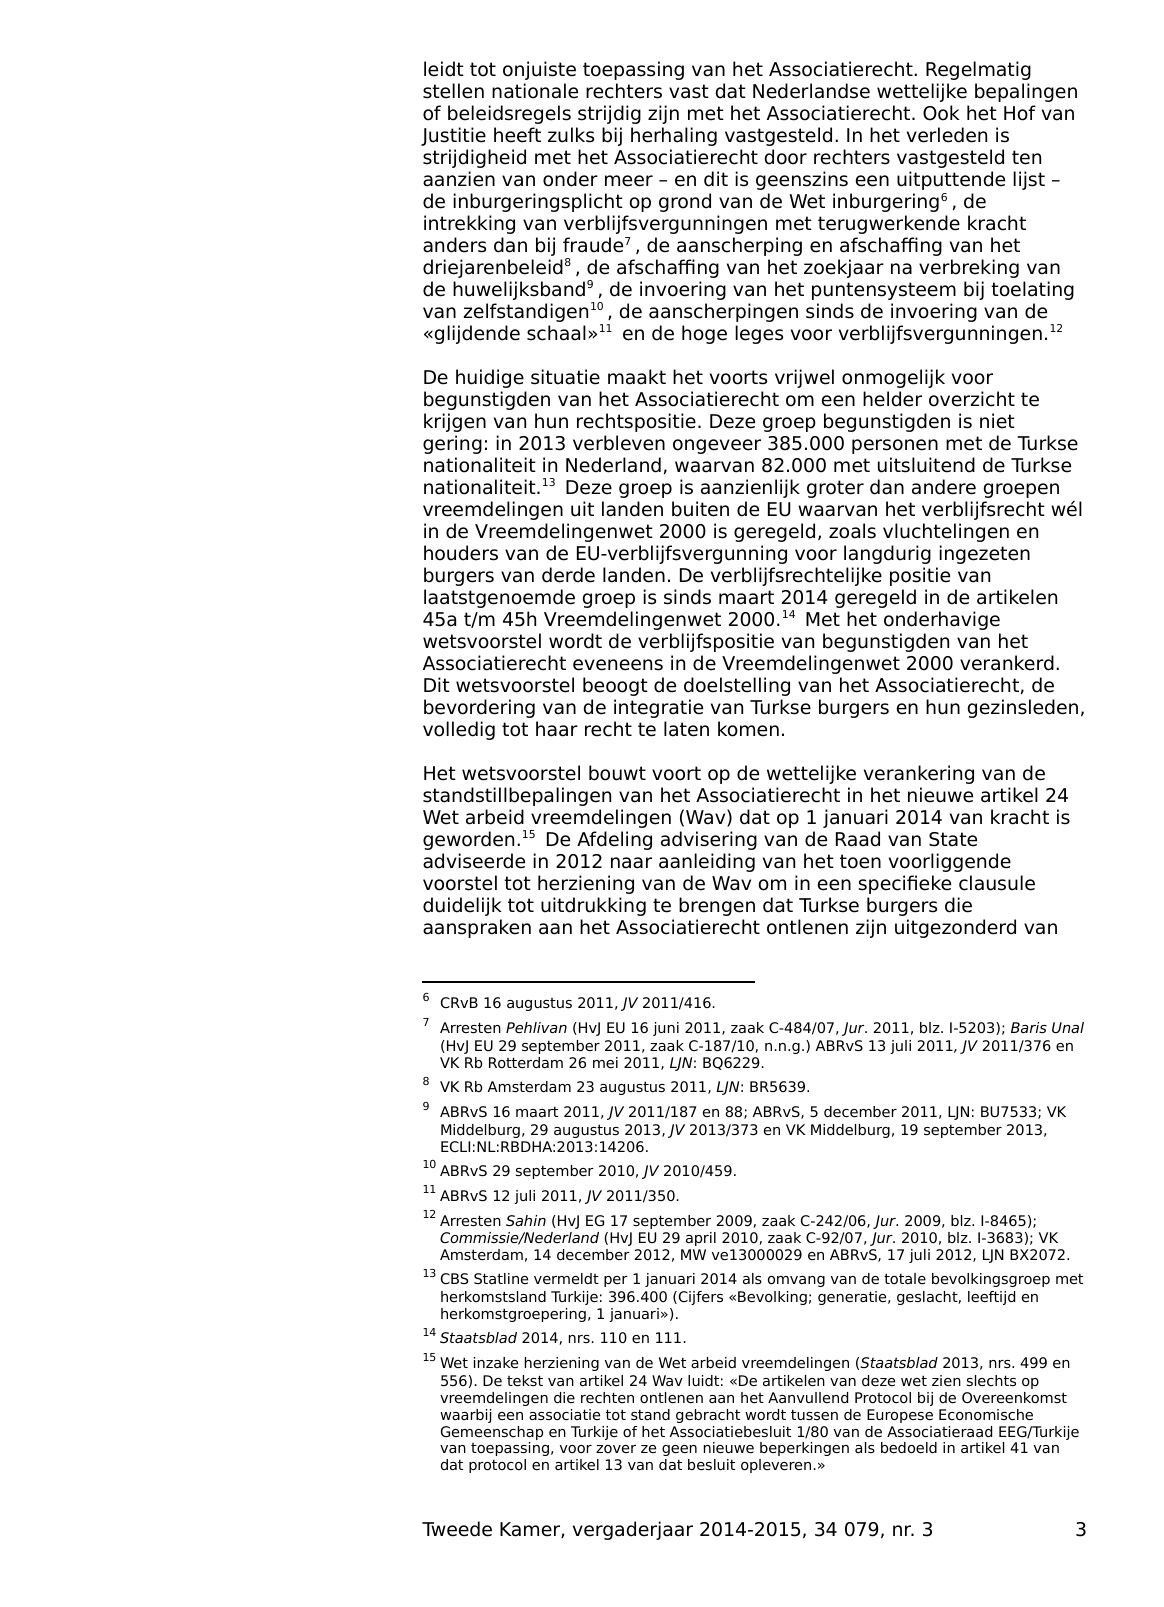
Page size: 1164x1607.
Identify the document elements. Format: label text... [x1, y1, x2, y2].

text Het wetsvoorstel bouwt voort op de wettelijke verankering van de standstillbepalingen van het Associatierecht in het nieuwe artikel 24 Wet arbeid vreemdelingen (Wav) dat op 1 januari 2014 van kracht is geworden. De Afdeling advisering van de Raad van State adviseerde in 2012 naar aanleiding van het toen voorliggende voorstel tot herziening van de Wav om in een specifieke clausule duidelijk tot uitdrukking te brengen dat Turkse burgers die aanspraken aan het Associatierecht ontlenen zijn uitgezonderd van [422, 763, 1087, 939]
text CBS Statline vermeldt per 1 januari 2014 als omvang van de totale bevolkingsgroep met herkomstsland Turkije: 396.400 (Cijfers «Bevolking; generatie, geslacht, leeftijd en herkomstgroepering, 1 januari»). [422, 1267, 1087, 1323]
text ABRvS 16 maart 2011, JV 2011/187 en 88; ABRvS, 5 december 2011, LJN: BU7533; VK Middelburg, 29 augustus 2013, JV 2013/373 en VK Middelburg, 19 september 2013, ECLI:NL:RBDHA:2013:14206. [422, 1100, 1087, 1156]
text Arresten Pehlivan (HvJ EU 16 juni 2011, zaak C-484/07, Jur. 2011, blz. I-5203); Baris Unal (HvJ EU 29 september 2011, zaak C-187/10, n.n.g.) ABRvS 13 juli 2011, JV 2011/376 en VK Rb Rotterdam 26 mei 2011, LJN: BQ6229. [422, 1016, 1087, 1072]
text ABRvS 12 juli 2011, JV 2011/350. [422, 1183, 1087, 1206]
text ABRvS 29 september 2010, JV 2010/459. [422, 1158, 1087, 1181]
text Wet inzake herziening van de Wet arbeid vreemdelingen (Staatsblad 2013, nrs. 499 en 556). De tekst van artikel 24 Wav luidt: «De artikelen van deze wet zien slechts op vreemdelingen die rechten ontlenen aan het Aanvullend Protocol bij de Overeenkomst waarbij een associatie tot stand gebracht wordt tussen de Europese Economische Gemeenschap en Turkije of het Associatiebesluit 1/80 van de Associatieraad EEG/Turkije van toepassing, voor zover ze geen nieuwe beperkingen als bedoeld in artikel 41 van dat protocol en artikel 13 van dat besluit opleveren.» [422, 1351, 1087, 1474]
text VK Rb Amsterdam 23 augustus 2011, LJN: BR5639. [422, 1075, 1087, 1097]
text CRvB 16 augustus 2011, JV 2011/416. [422, 991, 1087, 1013]
text De huidige situatie maakt het voorts vrijwel onmogelijk voor begunstigden van het Associatierecht om een helder overzicht te krijgen van hun rechtspositie. Deze groep begunstigden is niet gering: in 2013 verbleven ongeveer 385.000 personen met de Turkse nationaliteit in Nederland, waarvan 82.000 met uitsluitend de Turkse nationaliteit. Deze groep is aanzienlijk groter dan andere groepen vreemdelingen uit landen buiten de EU waarvan het verblijfsrecht wél in de Vreemdelingenwet 2000 is geregeld, zoals vluchtelingen en houders van de EU-verblijfsvergunning voor langdurig ingezeten burgers van derde landen. De verblijfsrechtelijke positie van laatstgenoemde groep is sinds maart 2014 geregeld in de artikelen 45a t/m 45h Vreemdelingenwet 2000. Met het onderhavige wetsvoorstel wordt de verblijfspositie van begunstigden van het Associatierecht eveneens in de Vreemdelingenwet 2000 verankerd. Dit wetsvoorstel beoogt de doelstelling van het Associatierecht, de bevordering van de integratie van Turkse burgers en hun gezinsleden, volledig tot haar recht te laten komen. [422, 367, 1087, 741]
text Arresten Sahin (HvJ EG 17 september 2009, zaak C-242/06, Jur. 2009, blz. I-8465); Commissie/Nederland (HvJ EU 29 april 2010, zaak C-92/07, Jur. 2010, blz. I-3683); VK Amsterdam, 14 december 2012, MW ve13000029 en ABRvS, 17 juli 2012, LJN BX2072. [422, 1208, 1087, 1264]
text leidt tot onjuiste toepassing van het Associatierecht. Regelmatig stellen nationale rechters vast dat Nederlandse wettelijke bepalingen of beleidsregels strijdig zijn met het Associatierecht. Ook het Hof van Justitie heeft zulks bij herhaling vastgesteld. In het verleden is strijdigheid met het Associatierecht door rechters vastgesteld ten aanzien van onder meer – en dit is geenszins een uitputtende lijst – de inburgeringsplicht op grond van de Wet inburgering, de intrekking van verblijfsvergunningen met terugwerkende kracht anders dan bij fraude, de aanscherping en afschaffing van het driejarenbeleid, de afschaffing van het zoekjaar na verbreking van de huwelijksband, de invoering van het puntensysteem bij toelating van zelfstandigen, de aanscherpingen sinds de invoering van de «glijdende schaal» en de hoge leges voor verblijfsvergunningen. [422, 59, 1087, 345]
text Staatsblad 2014, nrs. 110 en 111. [422, 1326, 1087, 1348]
